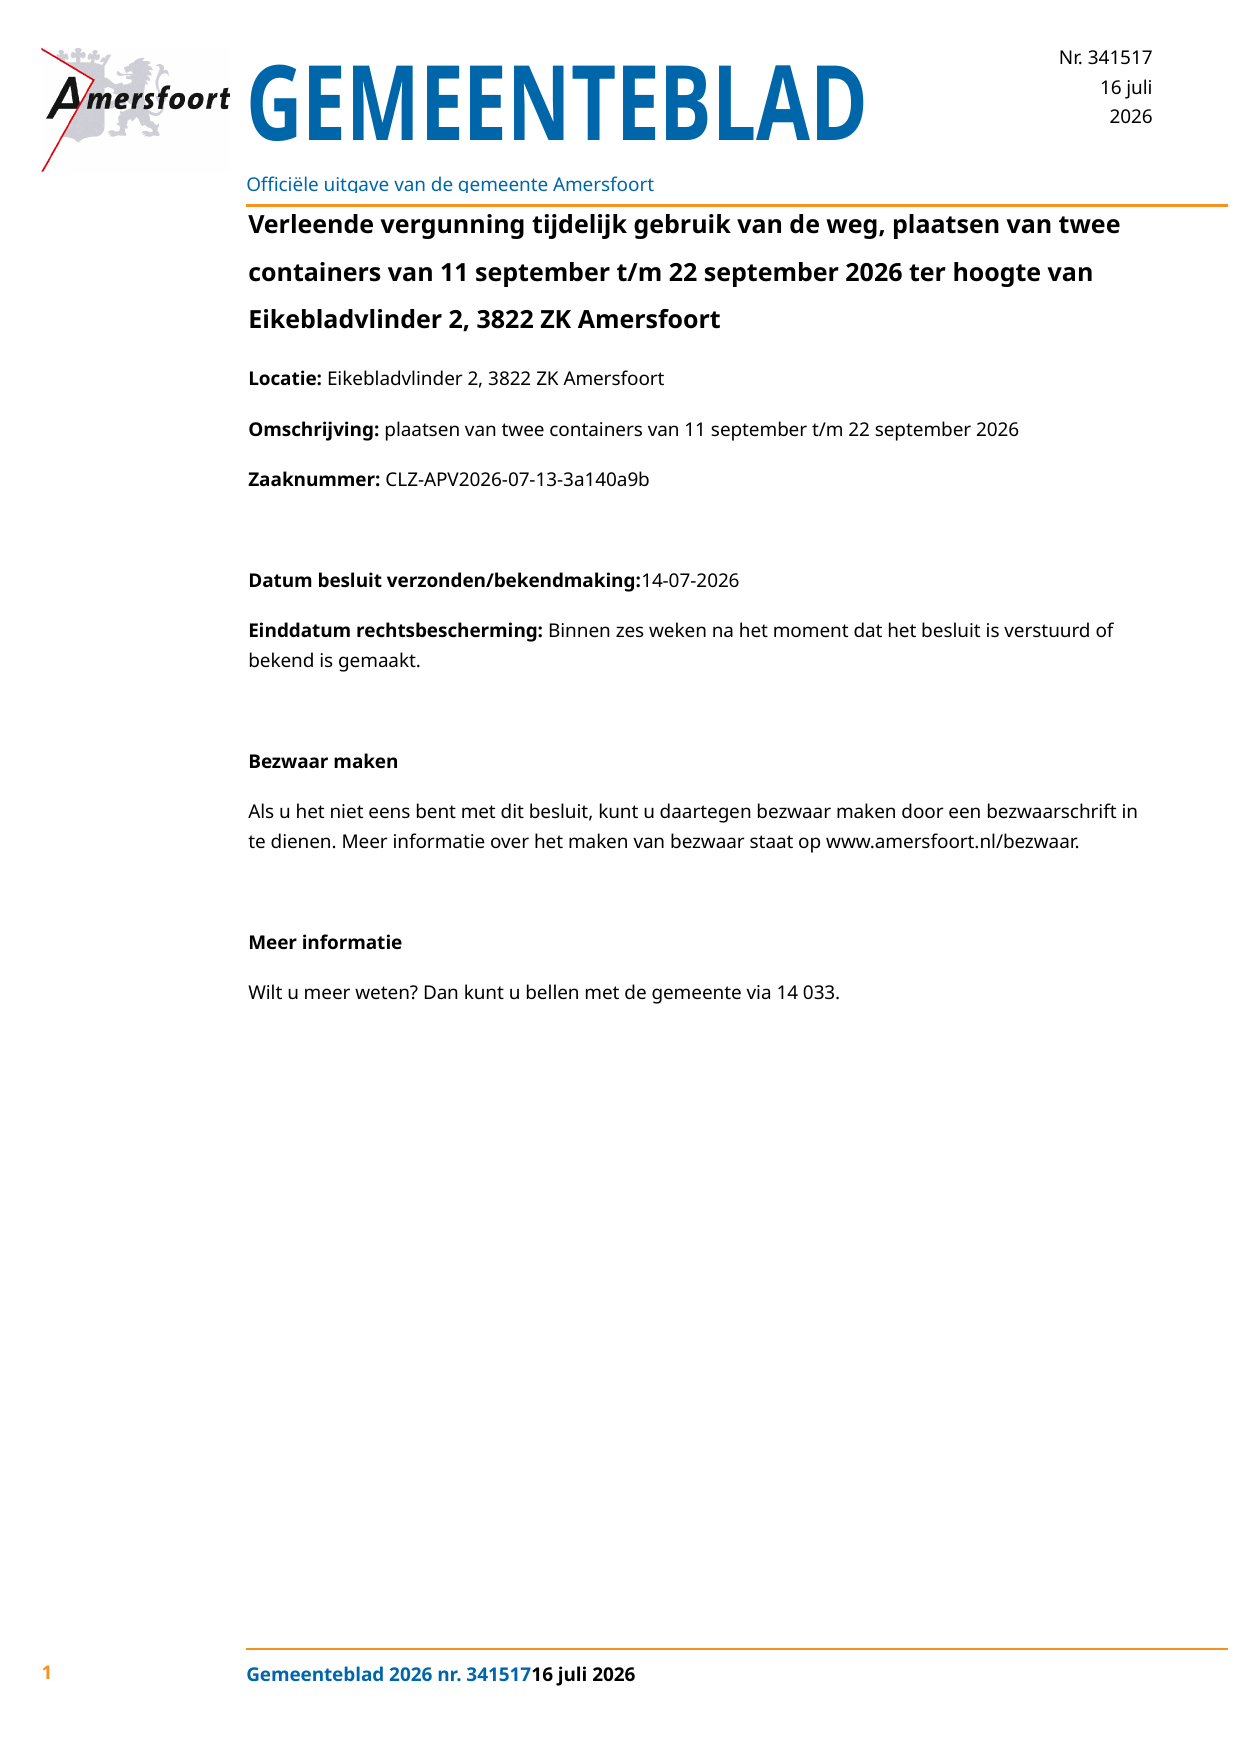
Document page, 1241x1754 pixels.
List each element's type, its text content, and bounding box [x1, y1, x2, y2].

picture [41, 47, 231, 172]
text Zaaknummer: CLZ-APV2026-07-13-3a140a9b [248, 466, 1152, 492]
text Als u het niet eens bent met dit besluit, kunt u daartegen bezwaar maken door een bezwaarschrift in te dienen. Meer informatie over het maken van bezwaar staat op www.amersfoort.nl/bezwaar. [248, 798, 1152, 854]
text Datum besluit verzonden/bekendmaking:14-07-2026 [248, 567, 1152, 593]
text Einddatum rechtsbescherming: Binnen zes weken na het moment dat het besluit is verstuurd of bekend is gemaakt. [248, 618, 1152, 673]
text Meer informatie [248, 929, 1152, 954]
text Bezwaar maken [248, 748, 1152, 774]
text Omschrijving: plaatsen van twee containers van 11 september t/m 22 september 2026 [248, 416, 1152, 442]
text Verleende vergunning tijdelijk gebruik van de weg, plaatsen van twee containers van 11 september t/m 22 september 2026 ter hoogte van Eikebladvlinder 2, 3822 ZK Amersfoort [248, 207, 1152, 336]
text Locatie: Eikebladvlinder 2, 3822 ZK Amersfoort [248, 366, 1152, 391]
text Wilt u meer weten? Dan kunt u bellen met de gemeente via 14 033. [248, 979, 1152, 1005]
